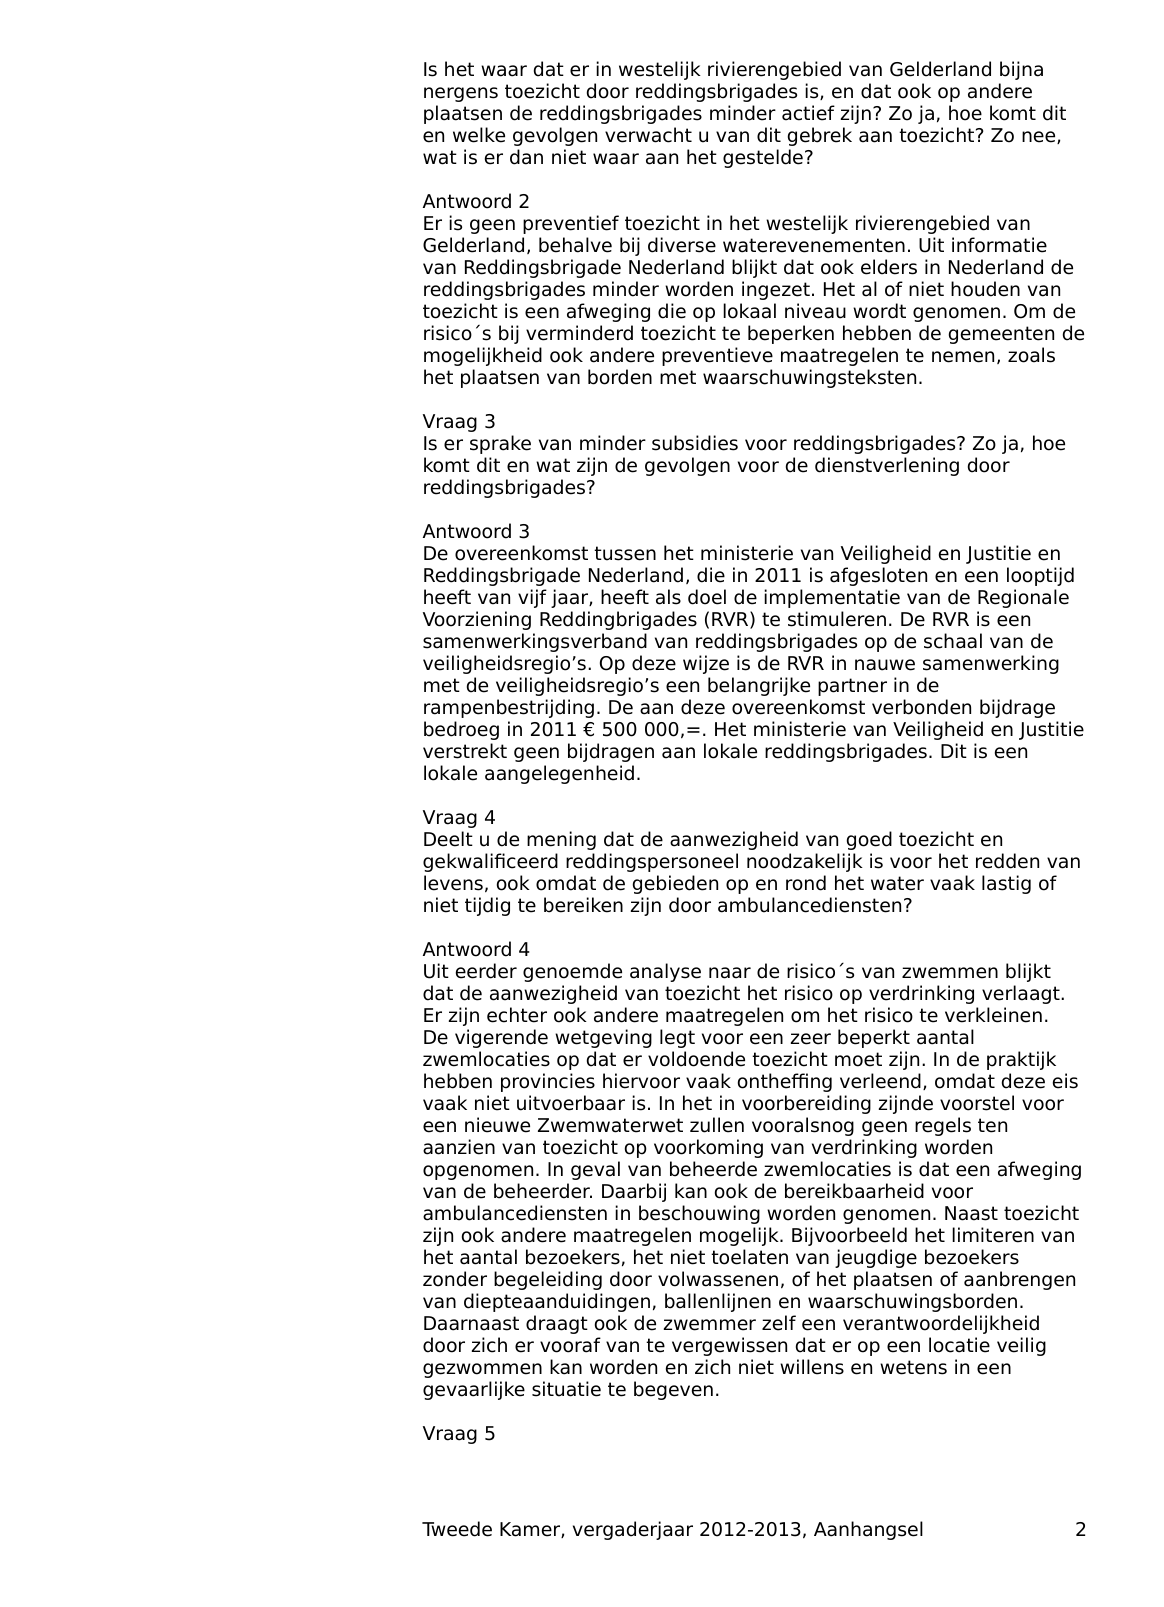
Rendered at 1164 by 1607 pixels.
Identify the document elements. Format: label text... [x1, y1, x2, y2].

text Deelt u de mening dat de aanwezigheid van goed toezicht en gekwalificeerd reddingspersoneel noodzakelijk is voor het redden van levens, ook omdat de gebieden op en rond het water vaak lastig of niet tijdig te bereiken zijn door ambulancediensten? [422, 829, 1087, 917]
text Antwoord 3 [422, 521, 1087, 543]
text Er is geen preventief toezicht in het westelijk rivierengebied van Gelderland, behalve bij diverse waterevenementen. Uit informatie van Reddingsbrigade Nederland blijkt dat ook elders in Nederland de reddingsbrigades minder worden ingezet. Het al of niet houden van toezicht is een afweging die op lokaal niveau wordt genomen. Om de risico´s bij verminderd toezicht te beperken hebben de gemeenten de mogelijkheid ook andere preventieve maatregelen te nemen, zoals het plaatsen van borden met waarschuwingsteksten. [422, 213, 1087, 389]
text Is er sprake van minder subsidies voor reddingsbrigades? Zo ja, hoe komt dit en wat zijn de gevolgen voor de dienstverlening door reddingsbrigades? [422, 433, 1087, 499]
text Vraag 5 [422, 1423, 1087, 1445]
text Antwoord 4 [422, 939, 1087, 961]
text Is het waar dat er in westelijk rivierengebied van Gelderland bijna nergens toezicht door reddingsbrigades is, en dat ook op andere plaatsen de reddingsbrigades minder actief zijn? Zo ja, hoe komt dit en welke gevolgen verwacht u van dit gebrek aan toezicht? Zo nee, wat is er dan niet waar aan het gestelde? [422, 59, 1087, 169]
text Antwoord 2 [422, 191, 1087, 213]
text De overeenkomst tussen het ministerie van Veiligheid en Justitie en Reddingsbrigade Nederland, die in 2011 is afgesloten en een looptijd heeft van vijf jaar, heeft als doel de implementatie van de Regionale Voorziening Reddingbrigades (RVR) te stimuleren. De RVR is een samenwerkingsverband van reddingsbrigades op de schaal van de veiligheidsregio’s. Op deze wijze is de RVR in nauwe samenwerking met de veiligheidsregio’s een belangrijke partner in de rampenbestrijding. De aan deze overeenkomst verbonden bijdrage bedroeg in 2011 € 500 000,=. Het ministerie van Veiligheid en Justitie verstrekt geen bijdragen aan lokale reddingsbrigades. Dit is een lokale aangelegenheid. [422, 543, 1087, 785]
text Vraag 3 [422, 411, 1087, 433]
text Vraag 4 [422, 807, 1087, 829]
text De vigerende wetgeving legt voor een zeer beperkt aantal zwemlocaties op dat er voldoende toezicht moet zijn. In de praktijk hebben provincies hiervoor vaak ontheffing verleend, omdat deze eis vaak niet uitvoerbaar is. In het in voorbereiding zijnde voorstel voor een nieuwe Zwemwaterwet zullen vooralsnog geen regels ten aanzien van toezicht op voorkoming van verdrinking worden opgenomen. In geval van beheerde zwemlocaties is dat een afweging van de beheerder. Daarbij kan ook de bereikbaarheid voor ambulancediensten in beschouwing worden genomen. Naast toezicht zijn ook andere maatregelen mogelijk. Bijvoorbeeld het limiteren van het aantal bezoekers, het niet toelaten van jeugdige bezoekers zonder begeleiding door volwassenen, of het plaatsen of aanbrengen van diepteaanduidingen, ballenlijnen en waarschuwingsborden. Daarnaast draagt ook de zwemmer zelf een verantwoordelijkheid door zich er vooraf van te vergewissen dat er op een locatie veilig gezwommen kan worden en zich niet willens en wetens in een gevaarlijke situatie te begeven. [422, 1027, 1087, 1401]
text Uit eerder genoemde analyse naar de risico´s van zwemmen blijkt dat de aanwezigheid van toezicht het risico op verdrinking verlaagt. Er zijn echter ook andere maatregelen om het risico te verkleinen. [422, 961, 1087, 1027]
